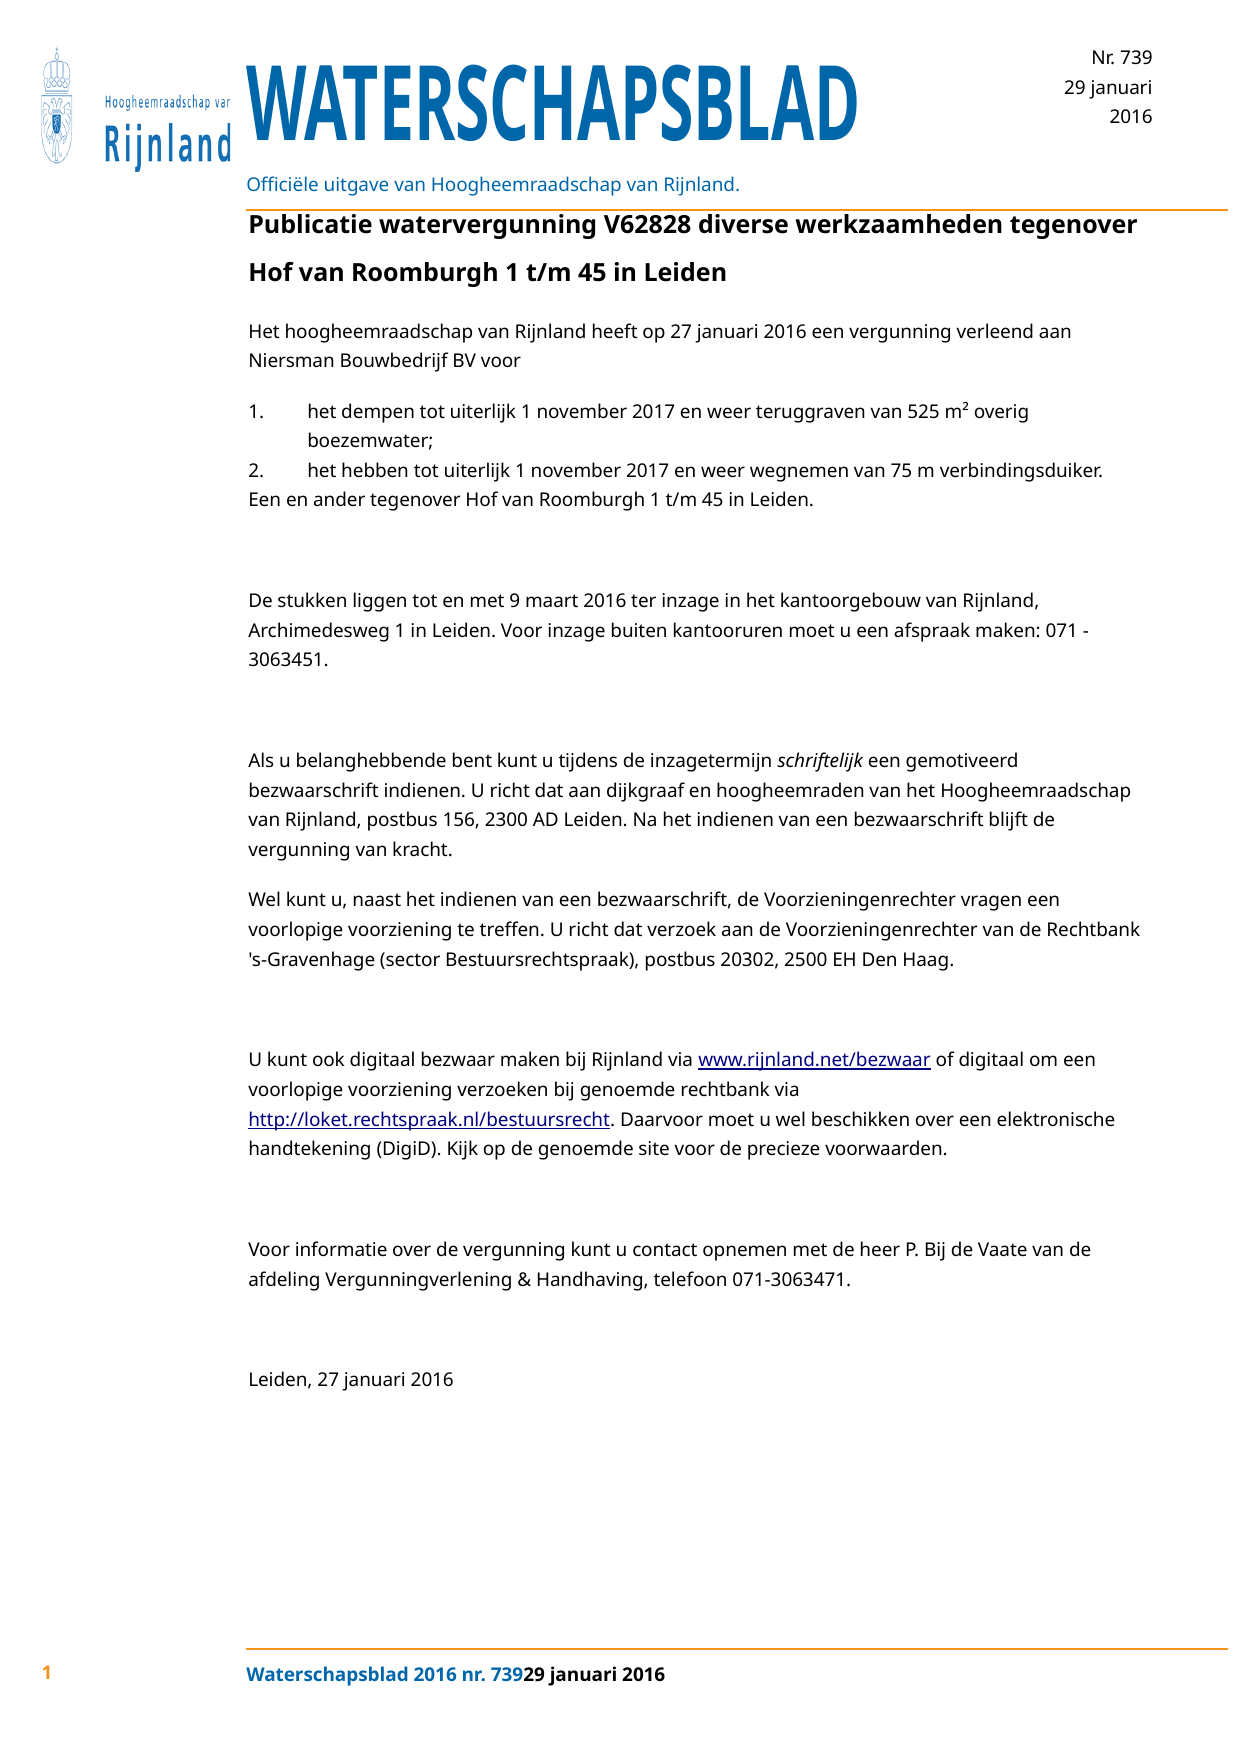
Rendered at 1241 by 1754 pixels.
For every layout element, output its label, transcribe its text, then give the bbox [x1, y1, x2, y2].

text Wel kunt u, naast het indienen van een bezwaarschrift, de Voorzieningenrechter vragen een voorlopige voorziening te treffen. U richt dat verzoek aan de Voorzieningenrechter van de Rechtbank 's-Gravenhage (sector Bestuursrechtspraak), postbus 20302, 2500 EH Den Haag. [248, 887, 1152, 972]
text De stukken liggen tot en met 9 maart 2016 ter inzage in het kantoorgebouw van Rijnland, Archimedesweg 1 in Leiden. Voor inzage buiten kantooruren moet u een afspraak maken: 071 - 3063451. [248, 587, 1152, 672]
text Publicatie watervergunning V62828 diverse werkzaamheden tegenover Hof van Roomburgh 1 t/m 45 in Leiden [248, 211, 1152, 288]
text Het hoogheemraadschap van Rijnland heeft op 27 januari 2016 een vergunning verleend aan Niersman Bouwbedrijf BV voor [248, 318, 1152, 373]
list het hebben tot uiterlijk 1 november 2017 en weer wegnemen van 75 m verbindingsduiker. [248, 457, 1152, 483]
text Voor informatie over de vergunning kunt u contact opnemen met de heer P. Bij de Vaate van de afdeling Vergunningverlening & Handhaving, telefoon 071-3063471. [248, 1236, 1152, 1292]
list het dempen tot uiterlijk 1 november 2017 en weer teruggraven van 525 m² overig boezemwater; [248, 398, 1152, 453]
text U kunt ook digitaal bezwaar maken bij Rijnland via www.rijnland.net/bezwaar of digitaal om een voorlopige voorziening verzoeken bij genoemde rechtbank via http://loket.rechtspraak.nl/bestuursrecht. Daarvoor moet u wel beschikken over een elektronische handtekening (DigiD). Kijk op de genoemde site voor de precieze voorwaarden. [248, 1047, 1152, 1161]
text Als u belanghebbende bent kunt u tijdens de inzagetermijn schriftelijk een gemotiveerd bezwaarschrift indienen. U richt dat aan dijkgraaf en hoogheemraden van het Hoogheemraadschap van Rijnland, postbus 156, 2300 AD Leiden. Na het indienen van een bezwaarschrift blijft de vergunning van kracht. [248, 747, 1152, 862]
text Een en ander tegenover Hof van Roomburgh 1 t/m 45 in Leiden. [248, 487, 1152, 512]
text Leiden, 27 januari 2016 [248, 1367, 1152, 1392]
picture [41, 47, 231, 172]
